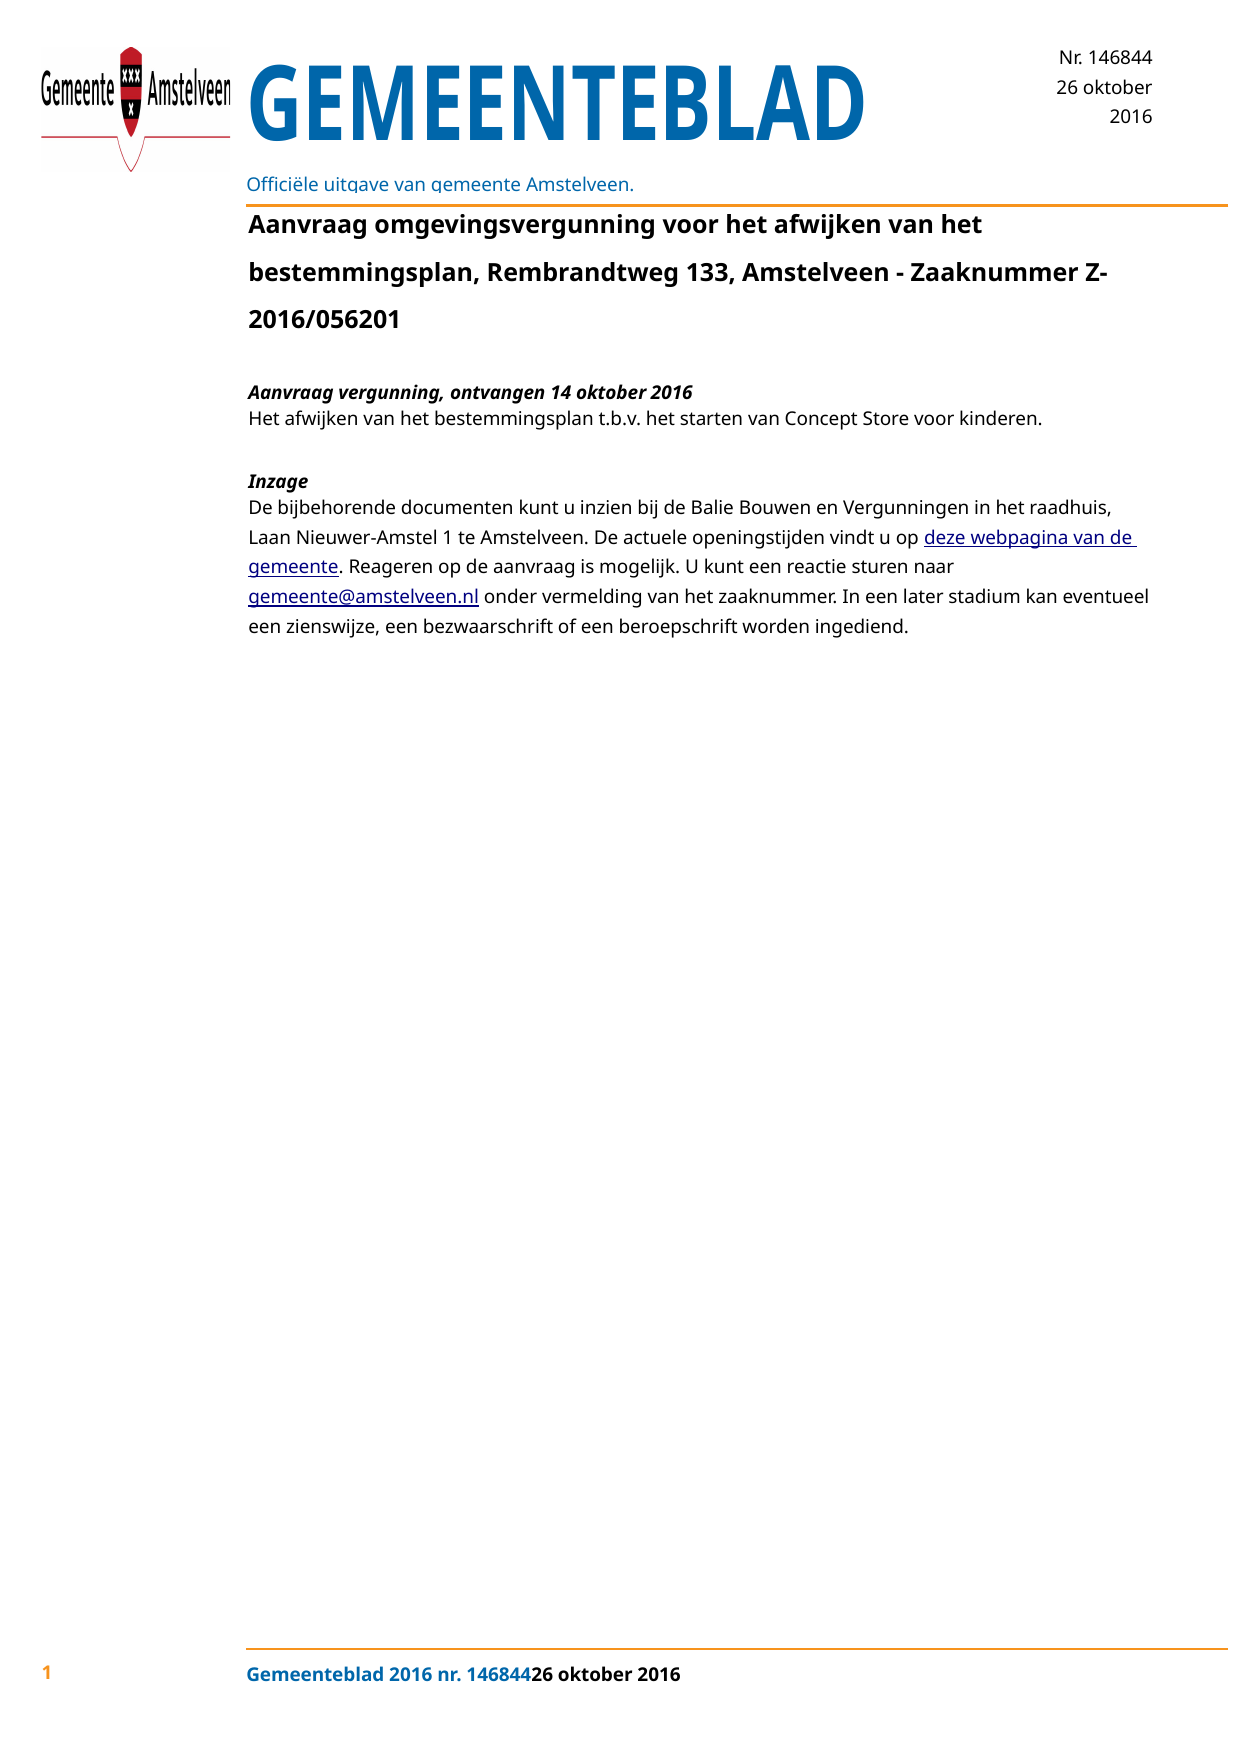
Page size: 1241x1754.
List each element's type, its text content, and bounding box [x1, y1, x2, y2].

text Aanvraag omgevingsvergunning voor het afwijken van het bestemmingsplan, Rembrandtweg 133, Amstelveen - Zaaknummer Z-2016/056201 [248, 207, 1152, 336]
text Aanvraag vergunning, ontvangen 14 oktober 2016 [248, 379, 1152, 405]
text Het afwijken van het bestemmingsplan t.b.v. het starten van Concept Store voor kinderen. [248, 405, 1152, 431]
picture [41, 47, 231, 172]
text De bijbehorende documenten kunt u inzien bij de Balie Bouwen en Vergunningen in het raadhuis, Laan Nieuwer-Amstel 1 te Amstelveen. De actuele openingstijden vindt u op deze webpagina van de gemeente. Reageren op de aanvraag is mogelijk. U kunt een reactie sturen naar gemeente@amstelveen.nl onder vermelding van het zaaknummer. In een later stadium kan eventueel een zienswijze, een bezwaarschrift of een beroepschrift worden ingediend. [248, 494, 1152, 638]
text Inzage [248, 469, 1152, 494]
